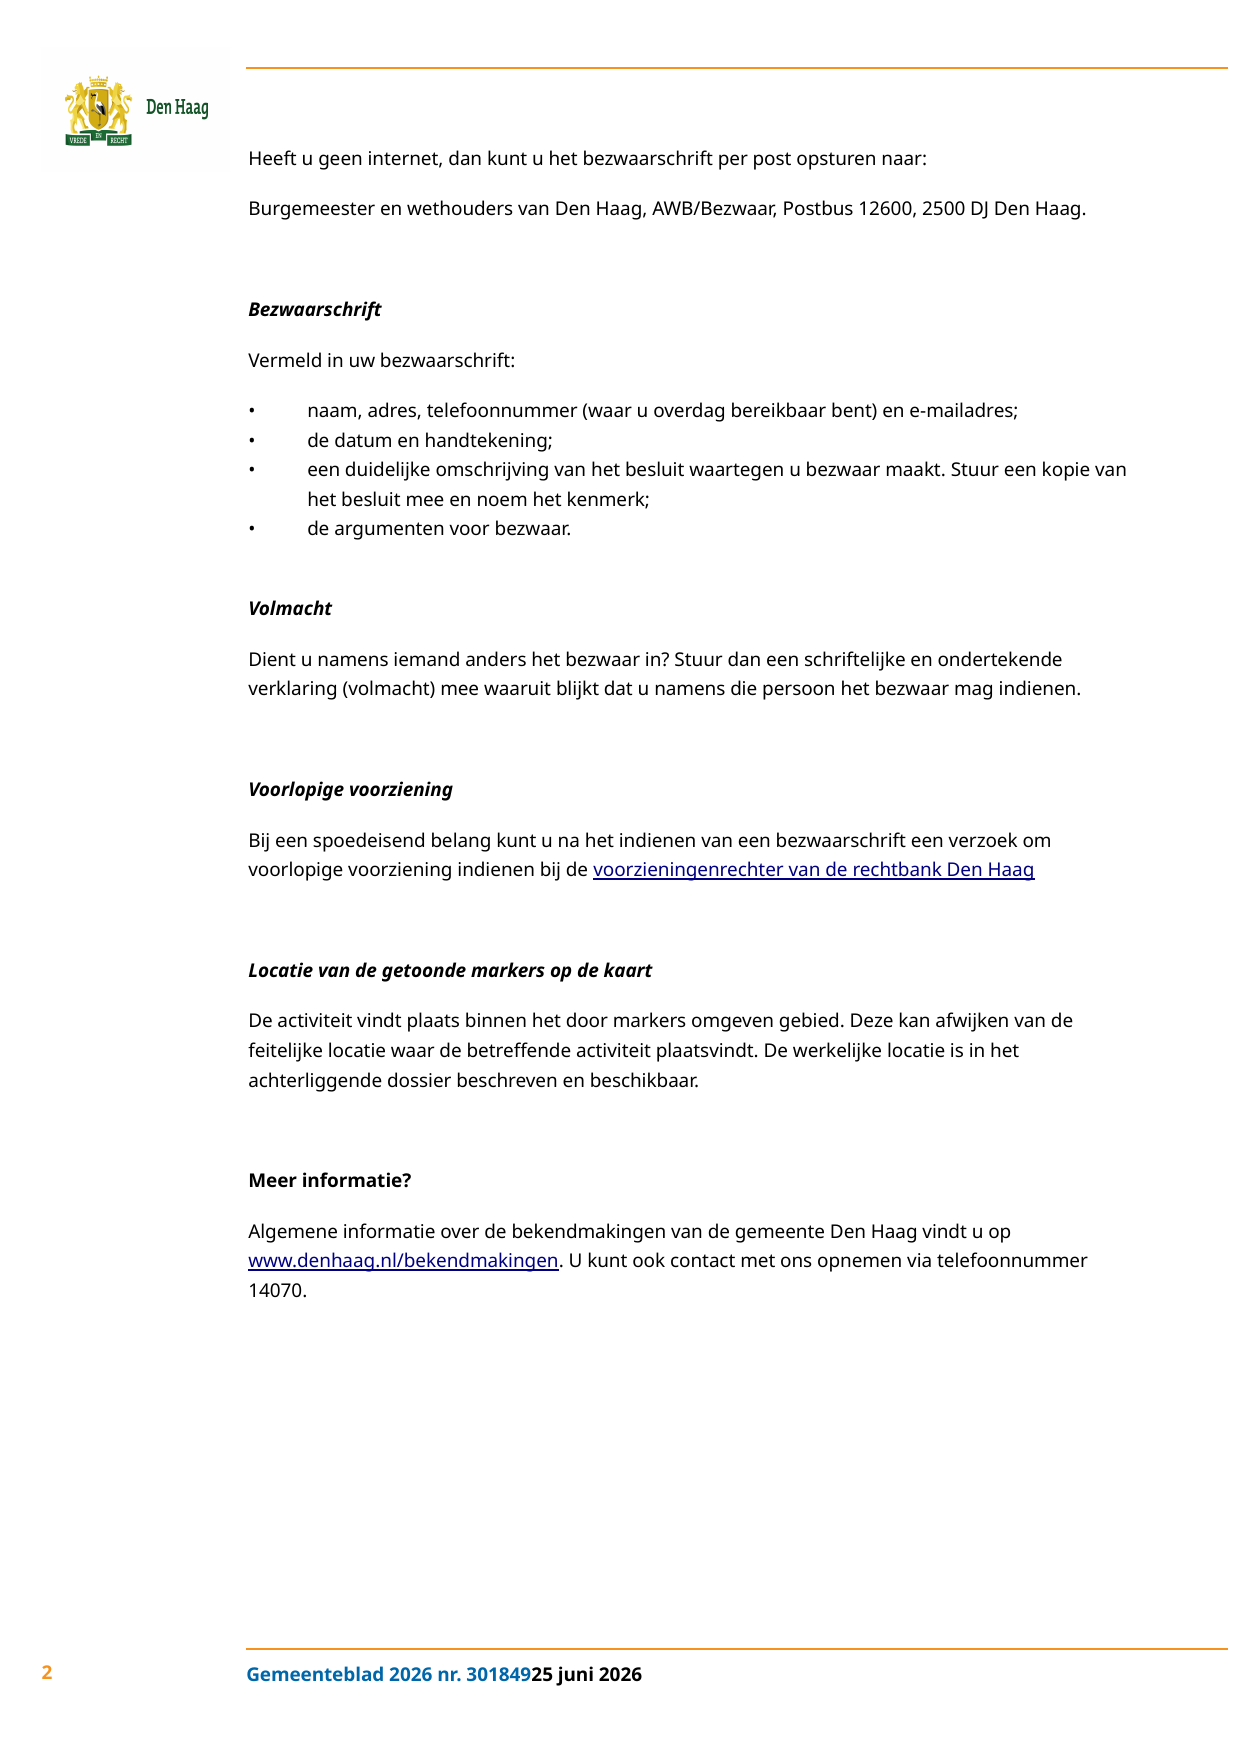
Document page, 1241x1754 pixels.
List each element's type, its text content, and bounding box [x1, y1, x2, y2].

list een duidelijke omschrijving van het besluit waartegen u bezwaar maakt. Stuur een kopie van het besluit mee en noem het kenmerk; [248, 456, 1152, 512]
text Meer informatie? [248, 1168, 1152, 1193]
list de datum en handtekening; [248, 427, 1152, 453]
list de argumenten voor bezwaar. [248, 516, 1152, 541]
text Locatie van de getoonde markers op de kaart [248, 957, 1152, 983]
text Vermeld in uw bezwaarschrift: [248, 347, 1152, 373]
picture [41, 47, 231, 172]
text Algemene informatie over de bekendmakingen van de gemeente Den Haag vindt u op www.denhaag.nl/bekendmakingen. U kunt ook contact met ons opnemen via telefoonnummer 14070. [248, 1218, 1152, 1303]
text De activiteit vindt plaats binnen het door markers omgeven gebied. Deze kan afwijken van de feitelijke locatie waar de betreffende activiteit plaatsvindt. De werkelijke locatie is in het achterliggende dossier beschreven en beschikbaar. [248, 1008, 1152, 1093]
text Bij een spoedeisend belang kunt u na het indienen van een bezwaarschrift een verzoek om voorlopige voorziening indienen bij de voorzieningenrechter van de rechtbank Den Haag [248, 827, 1152, 882]
text Bezwaarschrift [248, 296, 1152, 322]
list naam, adres, telefoonnummer (waar u overdag bereikbaar bent) en e-mailadres; [248, 397, 1152, 423]
text Volmacht [248, 596, 1152, 621]
text Burgemeester en wethouders van Den Haag, AWB/Bezwaar, Postbus 12600, 2500 DJ Den Haag. [248, 196, 1152, 221]
text Heeft u geen internet, dan kunt u het bezwaarschrift per post opsturen naar: [248, 145, 1152, 171]
text Voorlopige voorziening [248, 776, 1152, 802]
text Dient u namens iemand anders het bezwaar in? Stuur dan een schriftelijke en ondertekende verklaring (volmacht) mee waaruit blijkt dat u namens die persoon het bezwaar mag indienen. [248, 646, 1152, 701]
